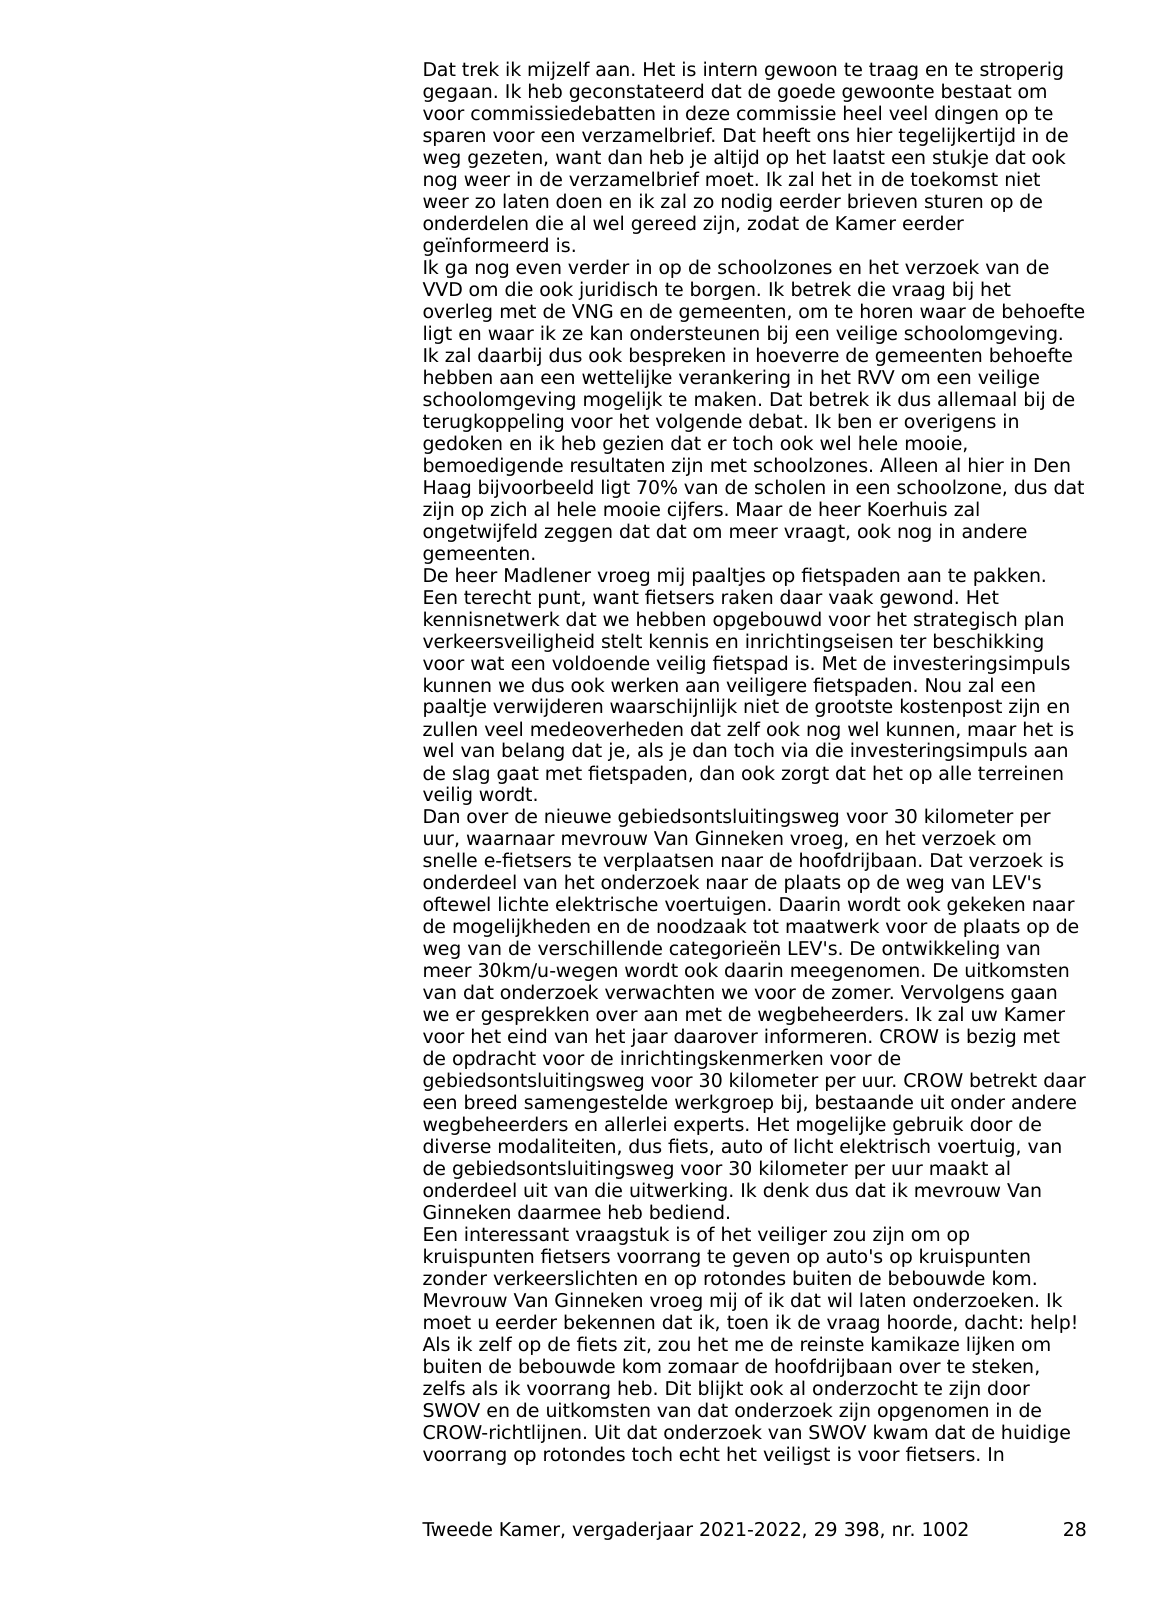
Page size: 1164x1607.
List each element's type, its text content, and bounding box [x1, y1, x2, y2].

text Dan over de nieuwe gebiedsontsluitingsweg voor 30 kilometer per uur, waarnaar mevrouw Van Ginneken vroeg, en het verzoek om snelle e-fietsers te verplaatsen naar de hoofdrijbaan. Dat verzoek is onderdeel van het onderzoek naar de plaats op de weg van LEV's oftewel lichte elektrische voertuigen. Daarin wordt ook gekeken naar de mogelijkheden en de noodzaak tot maatwerk voor de plaats op de weg van de verschillende categorieën LEV's. De ontwikkeling van meer 30km/u-wegen wordt ook daarin meegenomen. De uitkomsten van dat onderzoek verwachten we voor de zomer. Vervolgens gaan we er gesprekken over aan met de wegbeheerders. Ik zal uw Kamer voor het eind van het jaar daarover informeren. CROW is bezig met de opdracht voor de inrichtingskenmerken voor de gebiedsontsluitingsweg voor 30 kilometer per uur. CROW betrekt daar een breed samengestelde werkgroep bij, bestaande uit onder andere wegbeheerders en allerlei experts. Het mogelijke gebruik door de diverse modaliteiten, dus fiets, auto of licht elektrisch voertuig, van de gebiedsontsluitingsweg voor 30 kilometer per uur maakt al onderdeel uit van die uitwerking. Ik denk dus dat ik mevrouw Van Ginneken daarmee heb bediend. [422, 806, 1087, 1224]
text Dat trek ik mijzelf aan. Het is intern gewoon te traag en te stroperig gegaan. Ik heb geconstateerd dat de goede gewoonte bestaat om voor commissiedebatten in deze commissie heel veel dingen op te sparen voor een verzamelbrief. Dat heeft ons hier tegelijkertijd in de weg gezeten, want dan heb je altijd op het laatst een stukje dat ook nog weer in de verzamelbrief moet. Ik zal het in de toekomst niet weer zo laten doen en ik zal zo nodig eerder brieven sturen op de onderdelen die al wel gereed zijn, zodat de Kamer eerder geïnformeerd is. [422, 59, 1087, 257]
text De heer Madlener vroeg mij paaltjes op fietspaden aan te pakken. Een terecht punt, want fietsers raken daar vaak gewond. Het kennisnetwerk dat we hebben opgebouwd voor het strategisch plan verkeersveiligheid stelt kennis en inrichtingseisen ter beschikking voor wat een voldoende veilig fietspad is. Met de investeringsimpuls kunnen we dus ook werken aan veiligere fietspaden. Nou zal een paaltje verwijderen waarschijnlijk niet de grootste kostenpost zijn en zullen veel medeoverheden dat zelf ook nog wel kunnen, maar het is wel van belang dat je, als je dan toch via die investeringsimpuls aan de slag gaat met fietspaden, dan ook zorgt dat het op alle terreinen veilig wordt. [422, 564, 1087, 806]
text Een interessant vraagstuk is of het veiliger zou zijn om op kruispunten fietsers voorrang te geven op auto's op kruispunten zonder verkeerslichten en op rotondes buiten de bebouwde kom. Mevrouw Van Ginneken vroeg mij of ik dat wil laten onderzoeken. Ik moet u eerder bekennen dat ik, toen ik de vraag hoorde, dacht: help! Als ik zelf op de fiets zit, zou het me de reinste kamikaze lijken om buiten de bebouwde kom zomaar de hoofdrijbaan over te steken, zelfs als ik voorrang heb. Dit blijkt ook al onderzocht te zijn door SWOV en de uitkomsten van dat onderzoek zijn opgenomen in de CROW-richtlijnen. Uit dat onderzoek van SWOV kwam dat de huidige voorrang op rotondes toch echt het veiligst is voor fietsers. In [422, 1224, 1087, 1466]
text Ik ga nog even verder in op de schoolzones en het verzoek van de VVD om die ook juridisch te borgen. Ik betrek die vraag bij het overleg met de VNG en de gemeenten, om te horen waar de behoefte ligt en waar ik ze kan ondersteunen bij een veilige schoolomgeving. Ik zal daarbij dus ook bespreken in hoeverre de gemeenten behoefte hebben aan een wettelijke verankering in het RVV om een veilige schoolomgeving mogelijk te maken. Dat betrek ik dus allemaal bij de terugkoppeling voor het volgende debat. Ik ben er overigens in gedoken en ik heb gezien dat er toch ook wel hele mooie, bemoedigende resultaten zijn met schoolzones. Alleen al hier in Den Haag bijvoorbeeld ligt 70% van de scholen in een schoolzone, dus dat zijn op zich al hele mooie cijfers. Maar de heer Koerhuis zal ongetwijfeld zeggen dat dat om meer vraagt, ook nog in andere gemeenten. [422, 257, 1087, 564]
